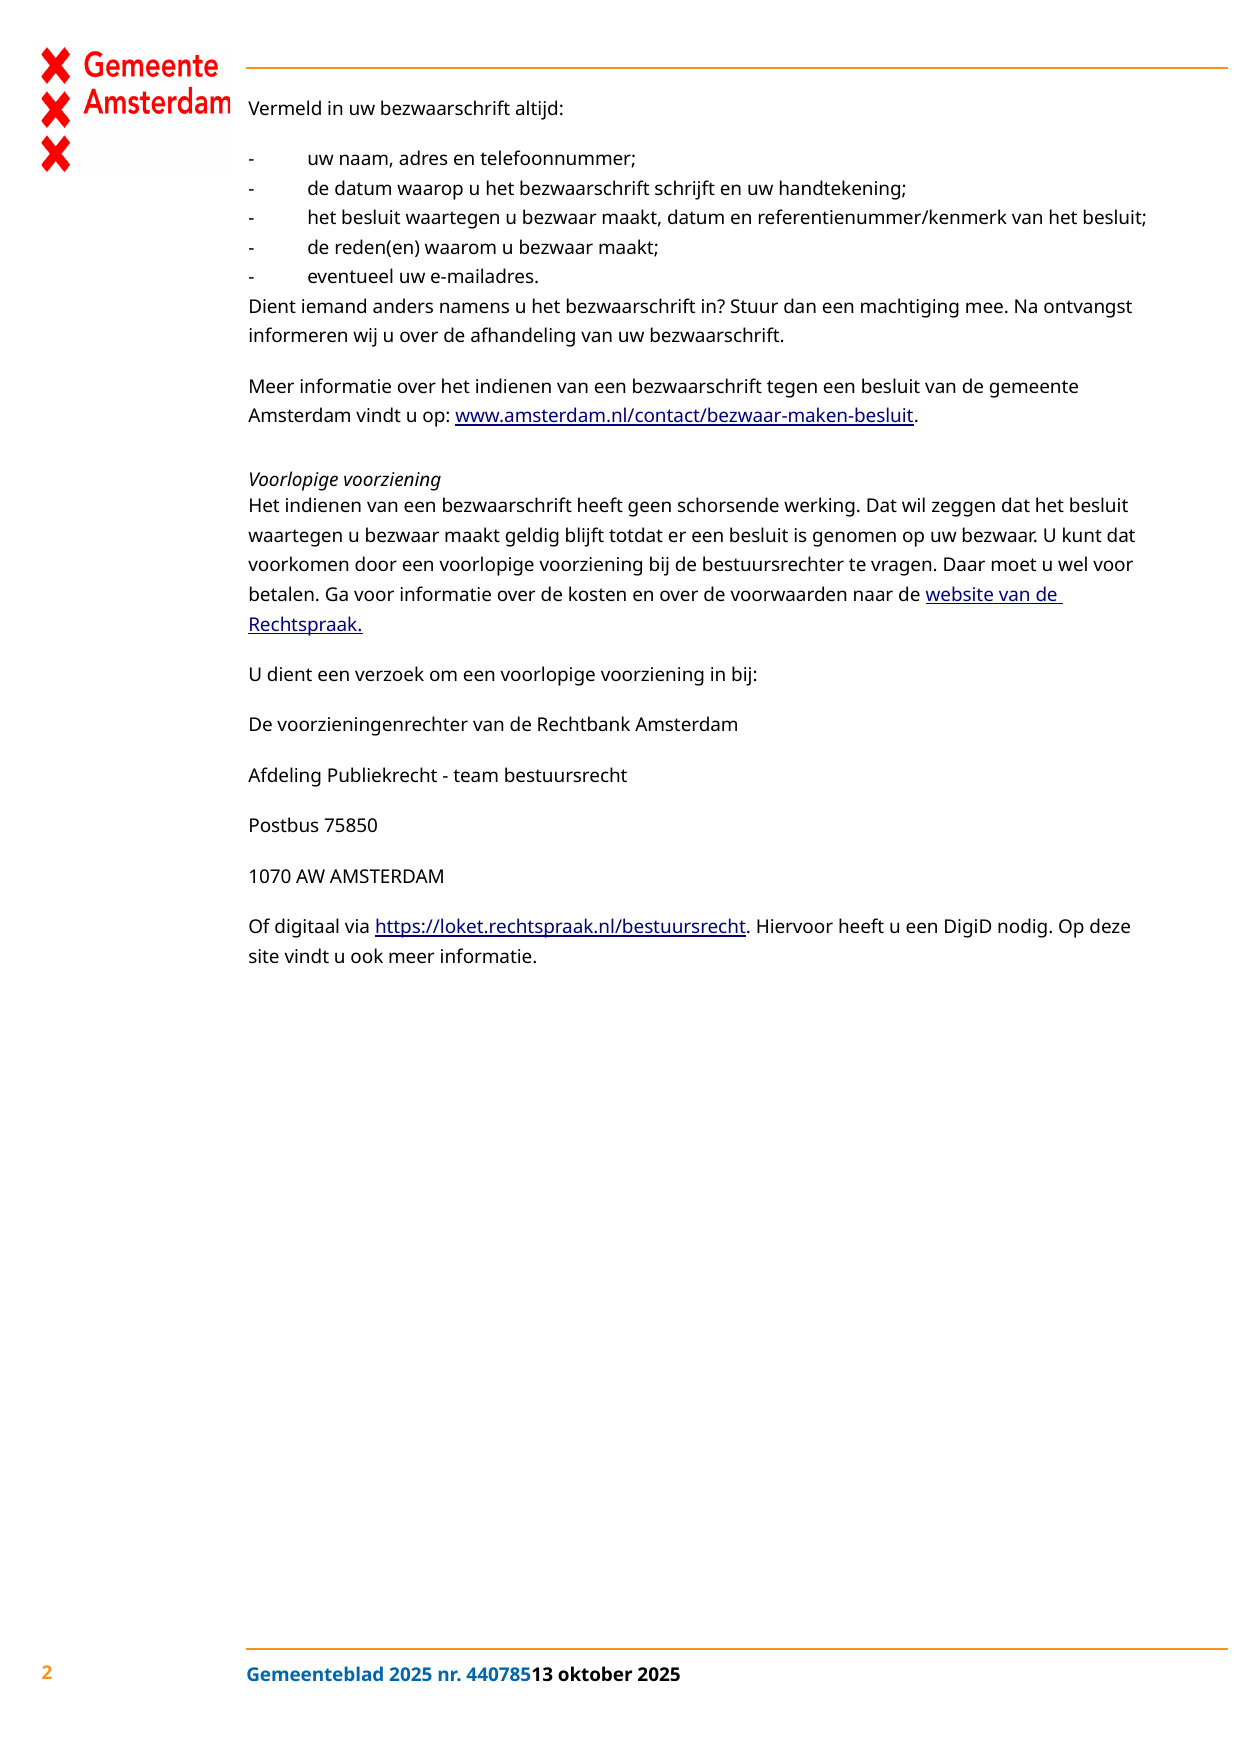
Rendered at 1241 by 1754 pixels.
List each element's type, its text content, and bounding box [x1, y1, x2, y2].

text Voorlopige voorziening [248, 467, 1152, 492]
text Dient iemand anders namens u het bezwaarschrift in? Stuur dan een machtiging mee. Na ontvangst informeren wij u over de afhandeling van uw bezwaarschrift. [248, 293, 1152, 348]
list de datum waarop u het bezwaarschrift schrijft en uw handtekening; [248, 175, 1152, 201]
list de reden(en) waarom u bezwaar maakt; [248, 234, 1152, 260]
text Afdeling Publiekrecht - team bestuursrecht [248, 762, 1152, 788]
picture [41, 47, 231, 172]
list eventueel uw e-mailadres. [248, 263, 1152, 289]
text 1070 AW AMSTERDAM [248, 863, 1152, 888]
text De voorzieningenrechter van de Rechtbank Amsterdam [248, 712, 1152, 737]
text Het indienen van een bezwaarschrift heeft geen schorsende werking. Dat wil zeggen dat het besluit waartegen u bezwaar maakt geldig blijft totdat er een besluit is genomen op uw bezwaar. U kunt dat voorkomen door een voorlopige voorziening bij de bestuursrechter te vragen. Daar moet u wel voor betalen. Ga voor informatie over de kosten en over de voorwaarden naar de website van de Rechtspraak. [248, 492, 1152, 636]
text Of digitaal via https://loket.rechtspraak.nl/bestuursrecht. Hiervoor heeft u een DigiD nodig. Op deze site vindt u ook meer informatie. [248, 913, 1152, 968]
text U dient een verzoek om een voorlopige voorziening in bij: [248, 661, 1152, 687]
text Meer informatie over het indienen van een bezwaarschrift tegen een besluit van de gemeente Amsterdam vindt u op: www.amsterdam.nl/contact/bezwaar-maken-besluit. [248, 373, 1152, 428]
text Postbus 75850 [248, 812, 1152, 838]
text Vermeld in uw bezwaarschrift altijd: [248, 95, 1152, 121]
list het besluit waartegen u bezwaar maakt, datum en referentienummer/kenmerk van het besluit; [248, 204, 1152, 230]
list uw naam, adres en telefoonnummer; [248, 145, 1152, 171]
